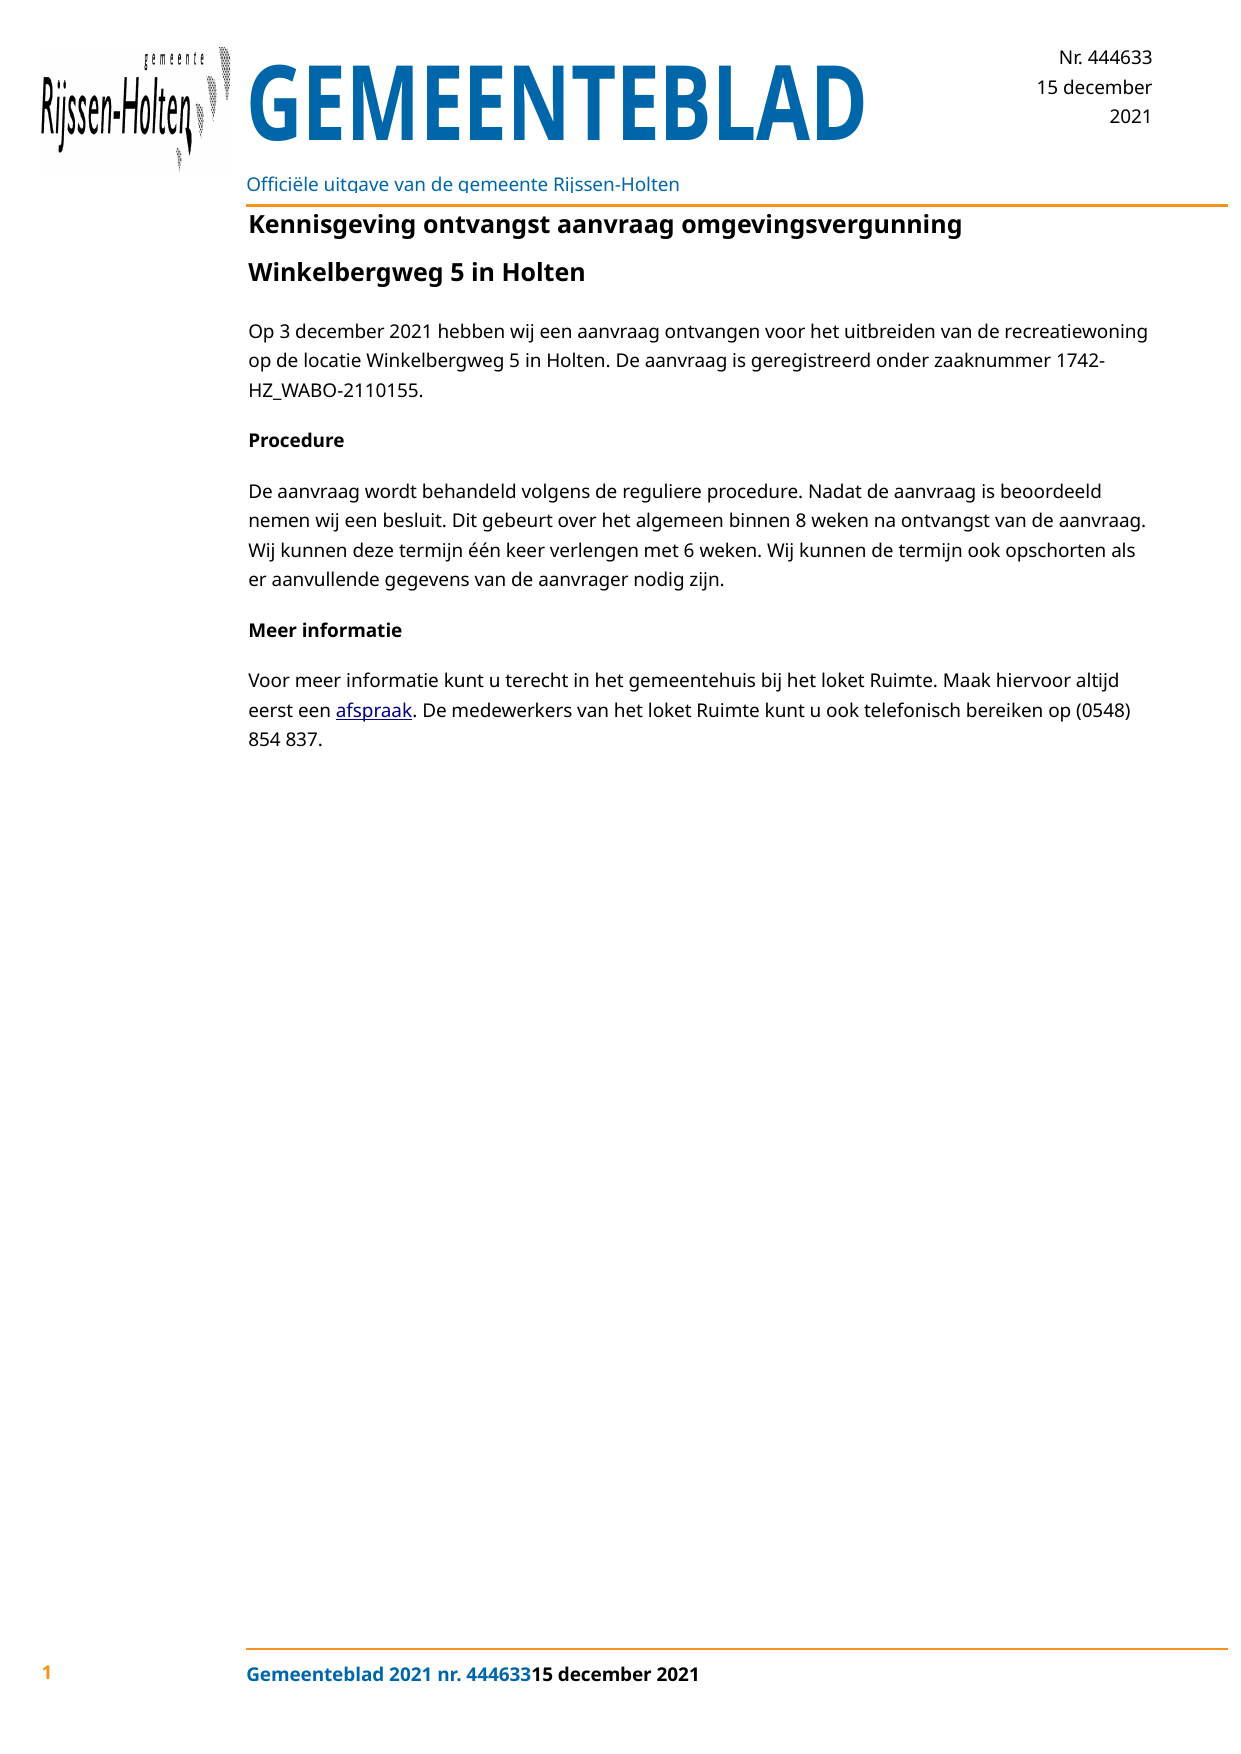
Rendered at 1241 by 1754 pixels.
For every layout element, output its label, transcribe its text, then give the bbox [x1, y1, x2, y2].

text Voor meer informatie kunt u terecht in het gemeentehuis bij het loket Ruimte. Maak hiervoor altijd eerst een afspraak. De medewerkers van het loket Ruimte kunt u ook telefonisch bereiken op (0548) 854 837. [248, 667, 1152, 752]
text Kennisgeving ontvangst aanvraag omgevingsvergunning Winkelbergweg 5 in Holten [248, 207, 1152, 288]
text Meer informatie [248, 617, 1152, 643]
text Op 3 december 2021 hebben wij een aanvraag ontvangen voor het uitbreiden van de recreatiewoning op de locatie Winkelbergweg 5 in Holten. De aanvraag is geregistreerd onder zaaknummer 1742-HZ_WABO-2110155. [248, 318, 1152, 403]
picture [41, 47, 231, 172]
text De aanvraag wordt behandeld volgens de reguliere procedure. Nadat de aanvraag is beoordeeld nemen wij een besluit. Dit gebeurt over het algemeen binnen 8 weken na ontvangst van de aanvraag. Wij kunnen deze termijn één keer verlengen met 6 weken. Wij kunnen de termijn ook opschorten als er aanvullende gegevens van de aanvrager nodig zijn. [248, 478, 1152, 592]
text Procedure [248, 427, 1152, 453]
